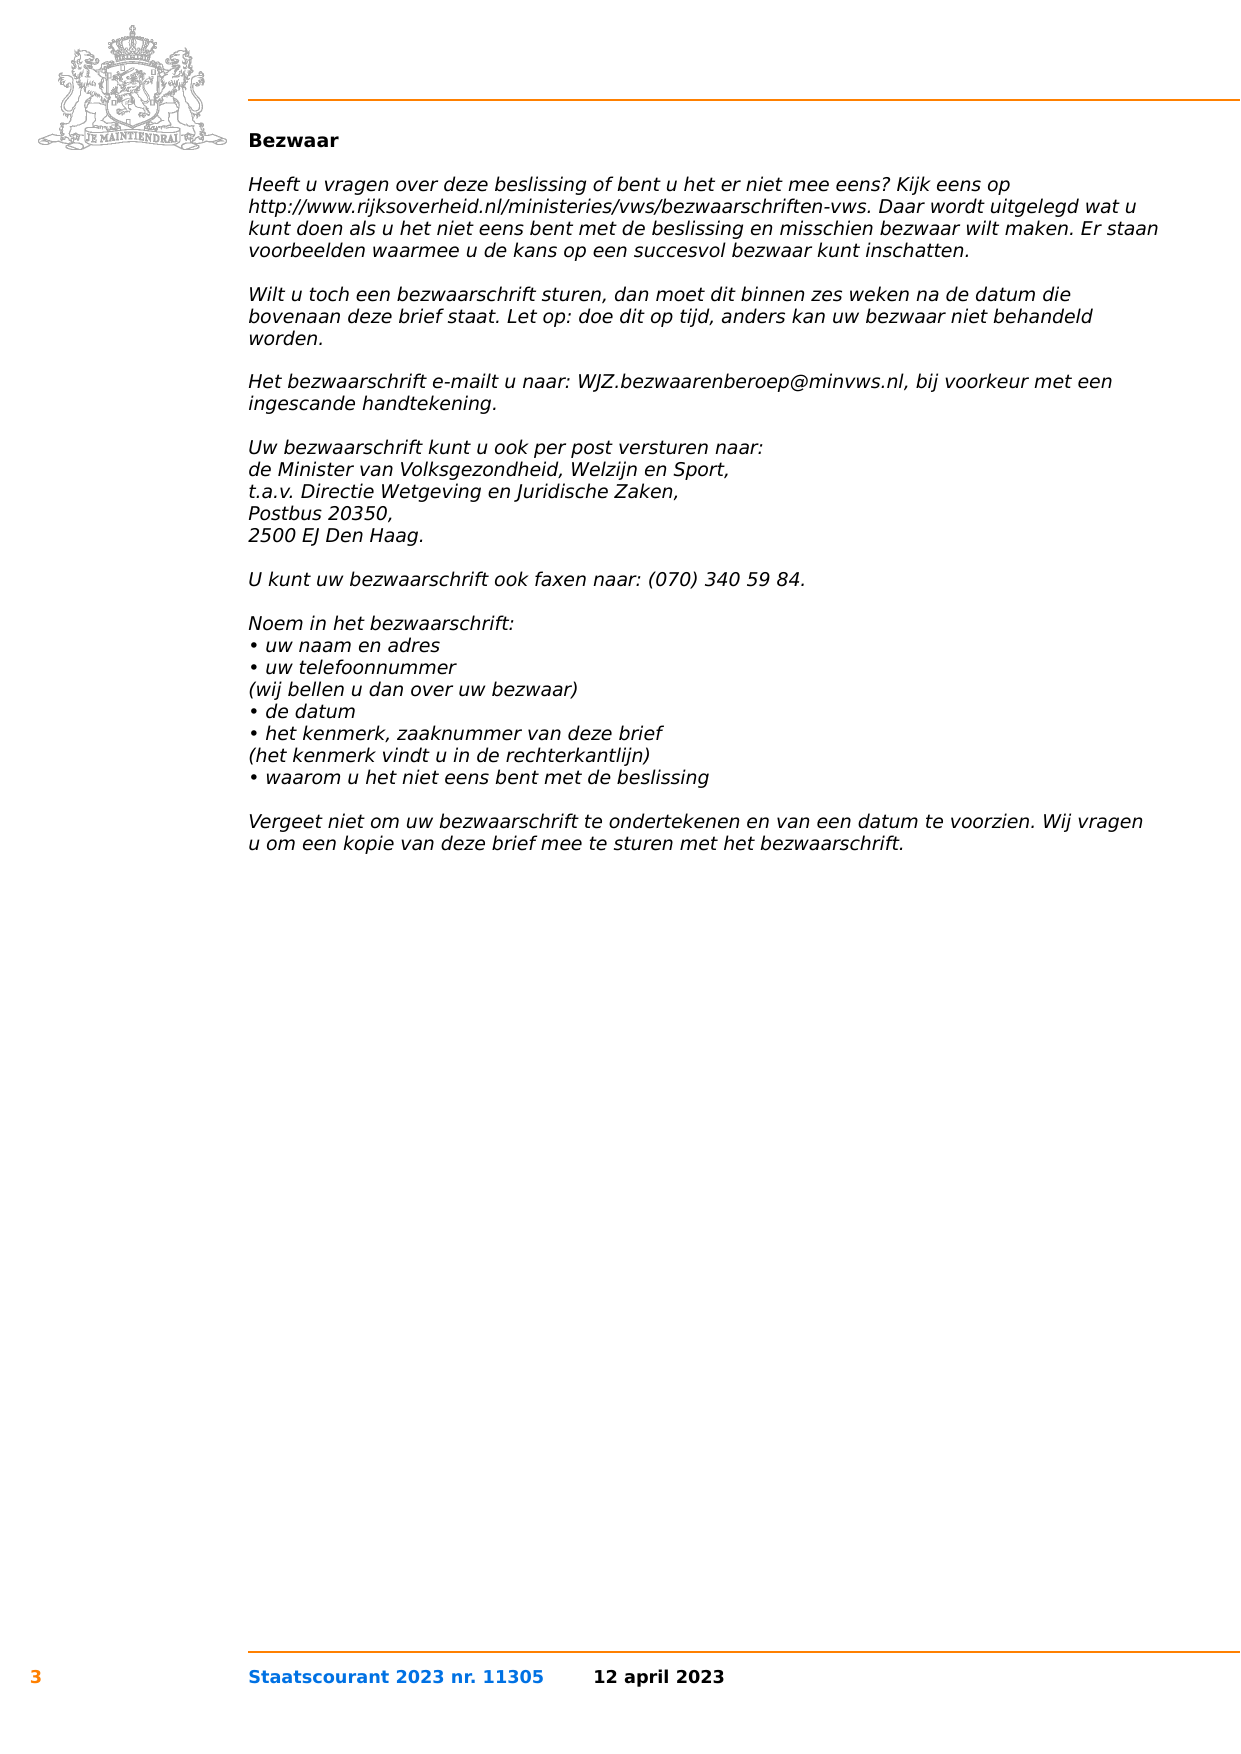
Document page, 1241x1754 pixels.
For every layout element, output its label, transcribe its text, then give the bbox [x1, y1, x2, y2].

text Bezwaar [248, 130, 1163, 152]
text • de datum [248, 701, 1163, 723]
text Uw bezwaarschrift kunt u ook per post versturen naar: [248, 437, 1163, 459]
text Postbus 20350, [248, 503, 1163, 525]
text • het kenmerk, zaaknummer van deze brief [248, 723, 1163, 745]
text • uw telefoonnummer [248, 657, 1163, 679]
text Noem in het bezwaarschrift: [248, 613, 1163, 635]
text (het kenmerk vindt u in de rechterkantlijn) [248, 745, 1163, 767]
text Heeft u vragen over deze beslissing of bent u het er niet mee eens? Kijk eens op http://www.rijksoverheid.nl/ministeries/vws/bezwaarschriften-vws. Daar wordt uitgelegd wat u kunt doen als u het niet eens bent met de beslissing en misschien bezwaar wilt maken. Er staan voorbeelden waarmee u de kans op een succesvol bezwaar kunt inschatten. [248, 174, 1163, 262]
text 2500 EJ Den Haag. [248, 525, 1163, 547]
text • uw naam en adres [248, 635, 1163, 657]
text Vergeet niet om uw bezwaarschrift te ondertekenen en van een datum te voorzien. Wij vragen u om een kopie van deze brief mee te sturen met het bezwaarschrift. [248, 811, 1163, 854]
text de Minister van Volksgezondheid, Welzijn en Sport, [248, 459, 1163, 481]
text (wij bellen u dan over uw bezwaar) [248, 679, 1163, 701]
text Het bezwaarschrift e-mailt u naar: WJZ.bezwaarenberoep@minvws.nl, bij voorkeur met een ingescande handtekening. [248, 371, 1163, 415]
text U kunt uw bezwaarschrift ook faxen naar: (070) 340 59 84. [248, 569, 1163, 591]
text Wilt u toch een bezwaarschrift sturen, dan moet dit binnen zes weken na de datum die bovenaan deze brief staat. Let op: doe dit op tijd, anders kan uw bezwaar niet behandeld worden. [248, 283, 1163, 349]
text • waarom u het niet eens bent met de beslissing [248, 767, 1163, 789]
text t.a.v. Directie Wetgeving en Juridische Zaken, [248, 481, 1163, 503]
picture [38, 25, 227, 150]
